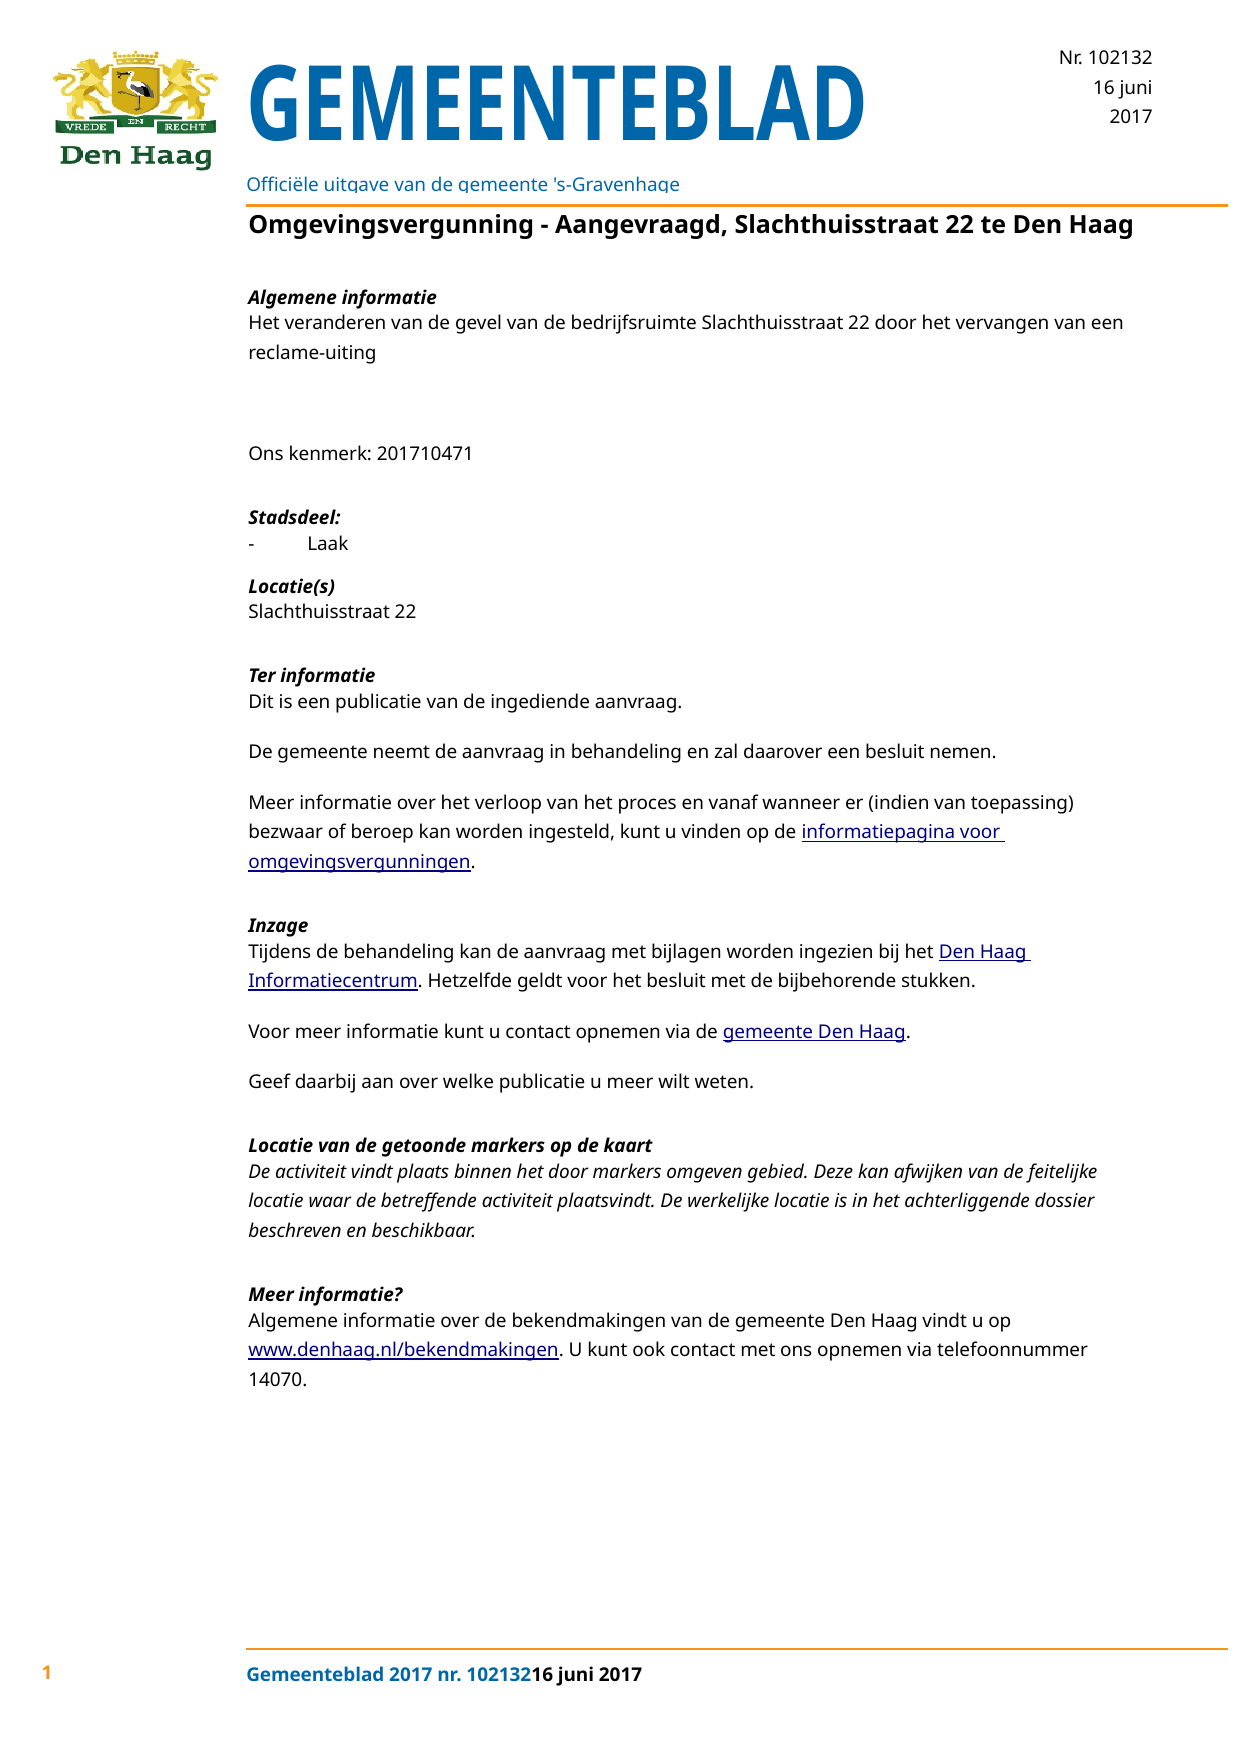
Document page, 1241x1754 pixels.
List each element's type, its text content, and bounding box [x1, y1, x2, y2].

text De activiteit vindt plaats binnen het door markers omgeven gebied. Deze kan afwijken van de feitelijke locatie waar de betreffende activiteit plaatsvindt. De werkelijke locatie is in het achterliggende dossier beschreven en beschikbaar. [248, 1158, 1152, 1243]
text De gemeente neemt de aanvraag in behandeling en zal daarover een besluit nemen. [248, 739, 1152, 764]
text Meer informatie? [248, 1281, 1152, 1307]
text Tijdens de behandeling kan de aanvraag met bijlagen worden ingezien bij het Den Haag Informatiecentrum. Hetzelfde geldt voor het besluit met de bijbehorende stukken. [248, 938, 1152, 993]
text Algemene informatie over de bekendmakingen van de gemeente Den Haag vindt u op www.denhaag.nl/bekendmakingen. U kunt ook contact met ons opnemen via telefoonnummer 14070. [248, 1307, 1152, 1392]
text Locatie van de getoonde markers op de kaart [248, 1132, 1152, 1158]
text Ons kenmerk: 201710471 [248, 440, 1152, 466]
text Locatie(s) [248, 573, 1152, 598]
text Algemene informatie [248, 284, 1152, 309]
text Meer informatie over het verloop van het proces en vanaf wanneer er (indien van toepassing) bezwaar of beroep kan worden ingesteld, kunt u vinden op de informatiepagina voor omgevingsvergunningen. [248, 789, 1152, 874]
text Stadsdeel: [248, 504, 1152, 530]
text Het veranderen van de gevel van de bedrijfsruimte Slachthuisstraat 22 door het vervangen van een reclame-uiting [248, 309, 1152, 365]
text Omgevingsvergunning - Aangevraagd, Slachthuisstraat 22 te Den Haag [248, 207, 1152, 241]
list Laak [248, 530, 1152, 555]
text Ter informatie [248, 662, 1152, 688]
text Slachthuisstraat 22 [248, 598, 1152, 624]
text Voor meer informatie kunt u contact opnemen via de gemeente Den Haag. [248, 1018, 1152, 1044]
text Geef daarbij aan over welke publicatie u meer wilt weten. [248, 1068, 1152, 1094]
text Inzage [248, 912, 1152, 938]
text Dit is een publicatie van de ingediende aanvraag. [248, 688, 1152, 714]
picture [41, 47, 231, 172]
